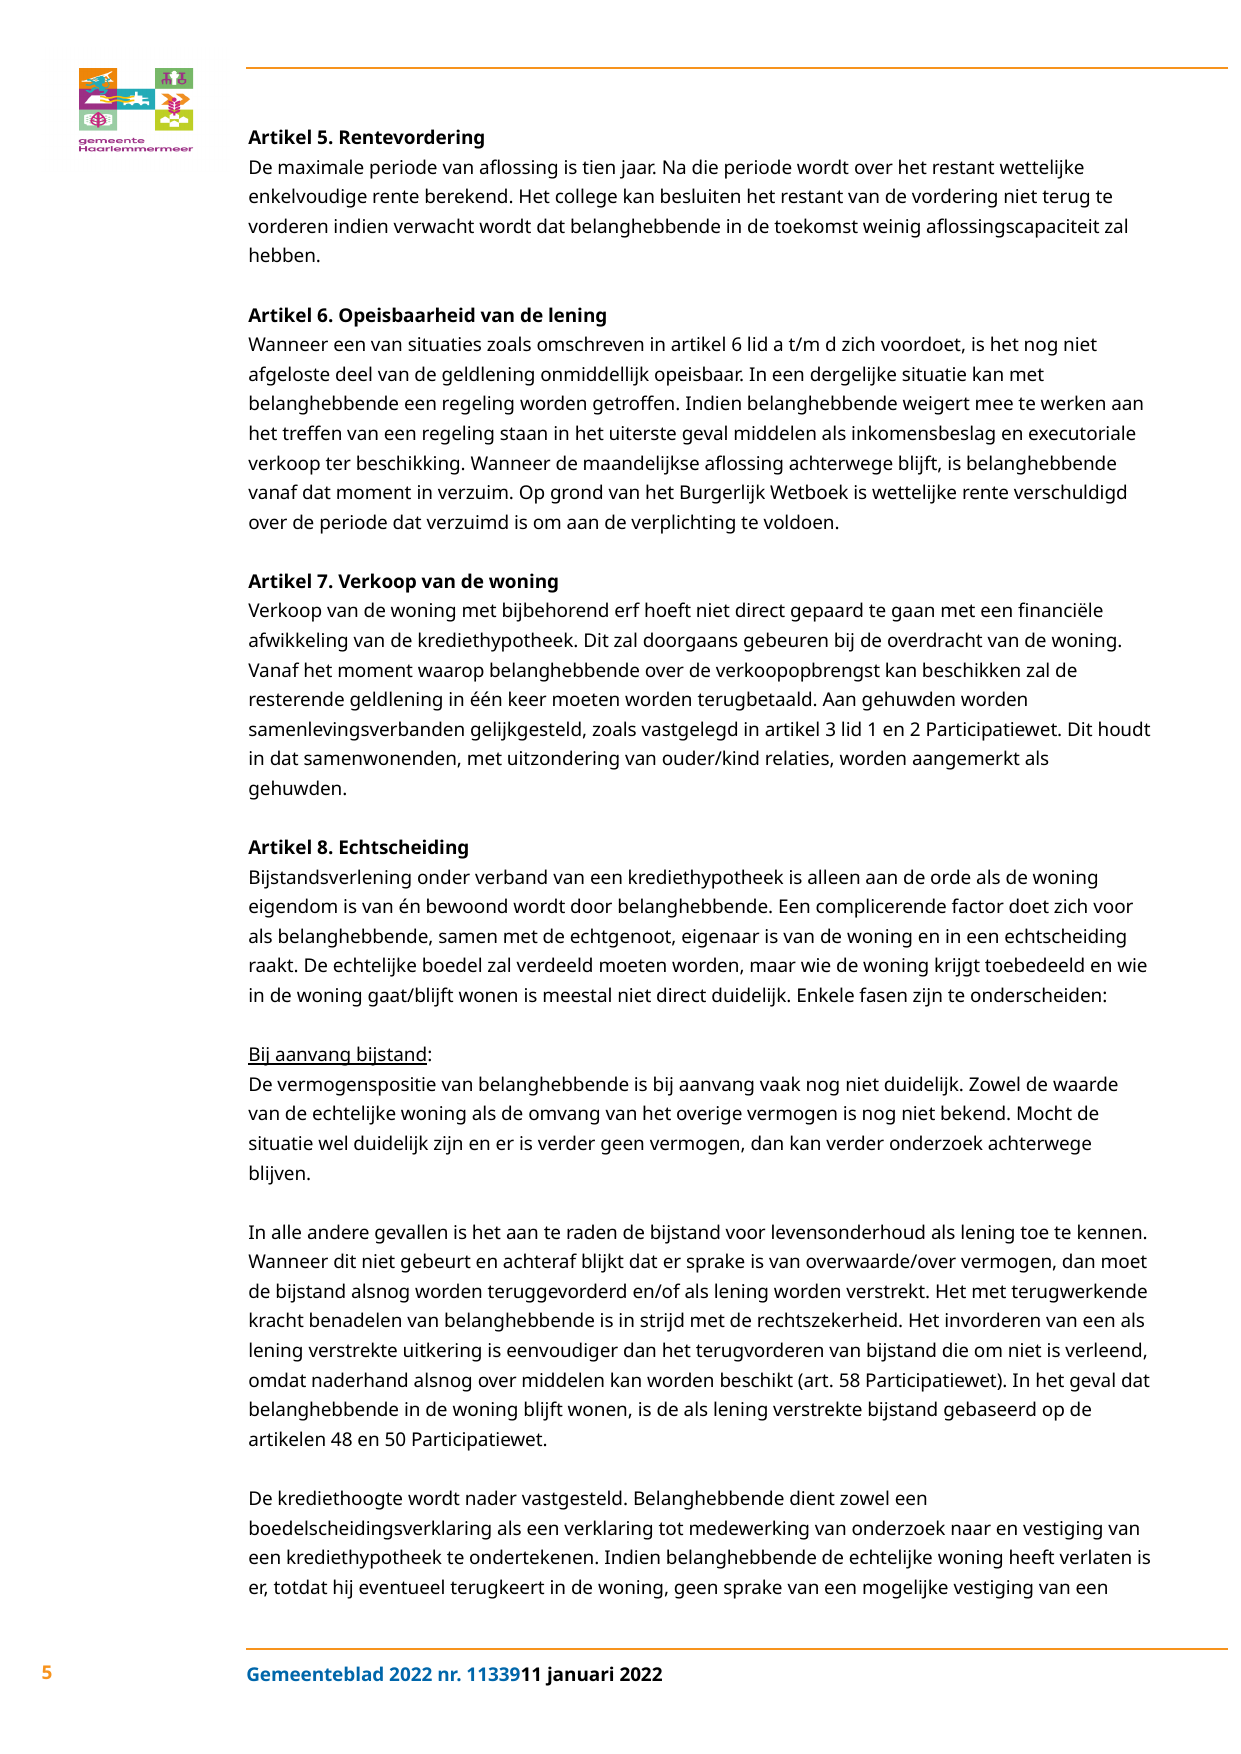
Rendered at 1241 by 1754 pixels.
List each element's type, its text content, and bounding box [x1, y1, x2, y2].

text In alle andere gevallen is het aan te raden de bijstand voor levensonderhoud als lening toe te kennen. Wanneer dit niet gebeurt en achteraf blijkt dat er sprake is van overwaarde/over vermogen, dan moet de bijstand alsnog worden teruggevorderd en/of als lening worden verstrekt. Het met terugwerkende kracht benadelen van belanghebbende is in strijd met de rechtszekerheid. Het invorderen van een als lening verstrekte uitkering is eenvoudiger dan het terugvorderen van bijstand die om niet is verleend, omdat naderhand alsnog over middelen kan worden beschikt (art. 58 Participatiewet). In het geval dat belanghebbende in de woning blijft wonen, is de als lening verstrekte bijstand gebaseerd op de artikelen 48 en 50 Participatiewet. [248, 1219, 1152, 1452]
text De maximale periode van aflossing is tien jaar. Na die periode wordt over het restant wettelijke enkelvoudige rente berekend. Het college kan besluiten het restant van de vordering niet terug te vorderen indien verwacht wordt dat belanghebbende in de toekomst weinig aflossingscapaciteit zal hebben. [248, 154, 1152, 268]
text Artikel 8. Echtscheiding [248, 834, 1152, 860]
text Artikel 6. Opeisbaarheid van de lening [248, 302, 1152, 328]
text De vermogenspositie van belanghebbende is bij aanvang vaak nog niet duidelijk. Zowel de waarde van de echtelijke woning als de omvang van het overige vermogen is nog niet bekend. Mocht de situatie wel duidelijk zijn en er is verder geen vermogen, dan kan verder onderzoek achterwege blijven. [248, 1071, 1152, 1186]
text Verkoop van de woning met bijbehorend erf hoeft niet direct gepaard te gaan met een financiële afwikkeling van de krediethypotheek. Dit zal doorgaans gebeuren bij de overdracht van de woning. Vanaf het moment waarop belanghebbende over de verkoopopbrengst kan beschikken zal de resterende geldlening in één keer moeten worden terugbetaald. Aan gehuwden worden samenlevingsverbanden gelijkgesteld, zoals vastgelegd in artikel 3 lid 1 en 2 Participatiewet. Dit houdt in dat samenwonenden, met uitzondering van ouder/kind relaties, worden aangemerkt als gehuwden. [248, 598, 1152, 801]
text Bijstandsverlening onder verband van een krediethypotheek is alleen aan de orde als de woning eigendom is van én bewoond wordt door belanghebbende. Een complicerende factor doet zich voor als belanghebbende, samen met de echtgenoot, eigenaar is van de woning en in een echtscheiding raakt. De echtelijke boedel zal verdeeld moeten worden, maar wie de woning krijgt toebedeeld en wie in de woning gaat/blijft wonen is meestal niet direct duidelijk. Enkele fasen zijn te onderscheiden: [248, 864, 1152, 1008]
text Artikel 7. Verkoop van de woning [248, 568, 1152, 594]
text Wanneer een van situaties zoals omschreven in artikel 6 lid a t/m d zich voordoet, is het nog niet afgeloste deel van de geldlening onmiddellijk opeisbaar. In een dergelijke situatie kan met belanghebbende een regeling worden getroffen. Indien belanghebbende weigert mee te werken aan het treffen van een regeling staan in het uiterste geval middelen als inkomensbeslag en executoriale verkoop ter beschikking. Wanneer de maandelijkse aflossing achterwege blijft, is belanghebbende vanaf dat moment in verzuim. Op grond van het Burgerlijk Wetboek is wettelijke rente verschuldigd over de periode dat verzuimd is om aan de verplichting te voldoen. [248, 331, 1152, 535]
picture [41, 47, 231, 172]
text Bij aanvang bijstand: [248, 1041, 1152, 1067]
text De krediethoogte wordt nader vastgesteld. Belanghebbende dient zowel een boedelscheidingsverklaring als een verklaring tot medewerking van onderzoek naar en vestiging van een krediethypotheek te ondertekenen. Indien belanghebbende de echtelijke woning heeft verlaten is er, totdat hij eventueel terugkeert in de woning, geen sprake van een mogelijke vestiging van een [248, 1485, 1152, 1600]
text Artikel 5. Rentevordering [248, 124, 1152, 150]
